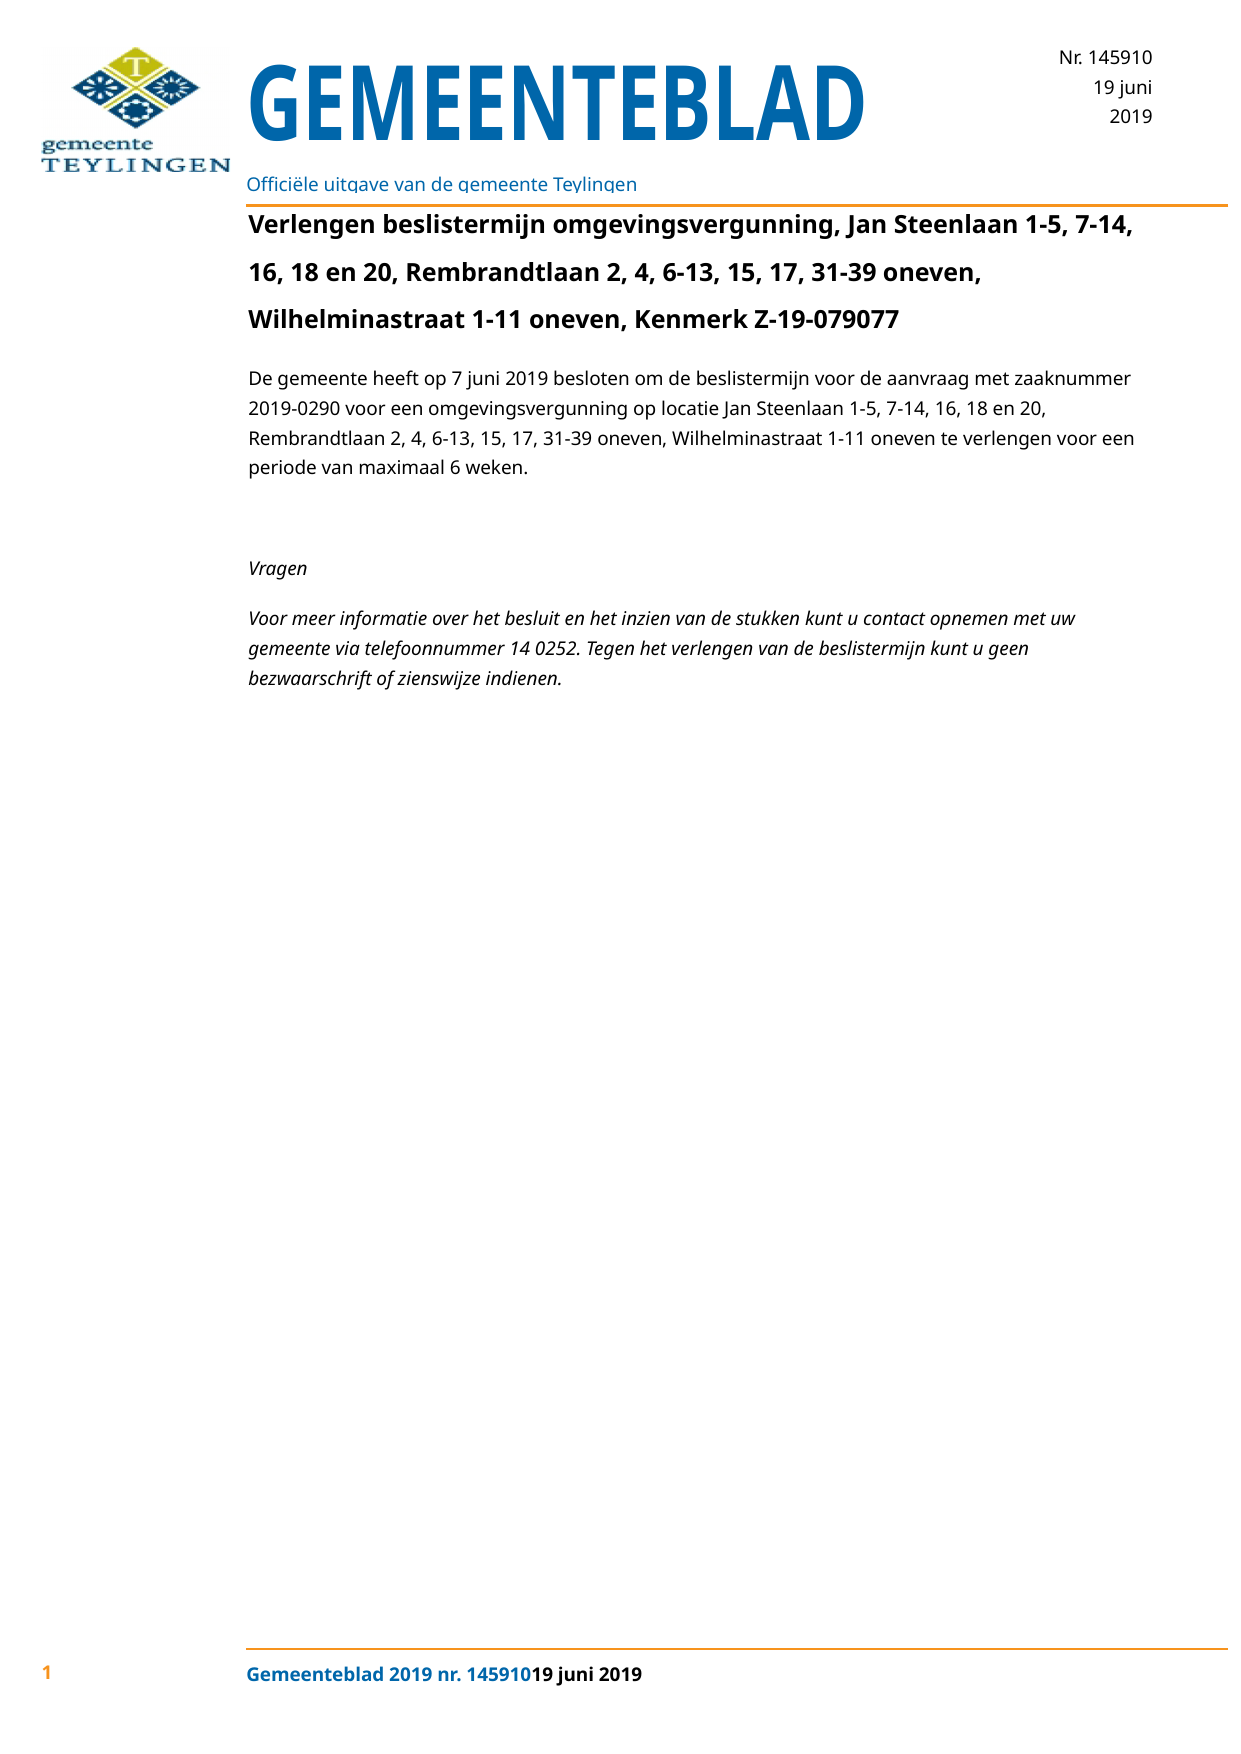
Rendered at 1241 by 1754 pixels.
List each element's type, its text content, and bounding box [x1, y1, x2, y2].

text De gemeente heeft op 7 juni 2019 besloten om de beslistermijn voor de aanvraag met zaaknummer 2019-0290 voor een omgevingsvergunning op locatie Jan Steenlaan 1-5, 7-14, 16, 18 en 20, Rembrandtlaan 2, 4, 6-13, 15, 17, 31-39 oneven, Wilhelminastraat 1-11 oneven te verlengen voor een periode van maximaal 6 weken. [248, 366, 1152, 480]
picture [41, 47, 231, 172]
text Verlengen beslistermijn omgevingsvergunning, Jan Steenlaan 1-5, 7-14, 16, 18 en 20, Rembrandtlaan 2, 4, 6-13, 15, 17, 31-39 oneven, Wilhelminastraat 1-11 oneven, Kenmerk Z-19-079077 [248, 207, 1152, 336]
text Vragen [248, 555, 1152, 581]
text Voor meer informatie over het besluit en het inzien van de stukken kunt u contact opnemen met uw gemeente via telefoonnummer 14 0252. Tegen het verlengen van de beslistermijn kunt u geen bezwaarschrift of zienswijze indienen. [248, 606, 1152, 690]
